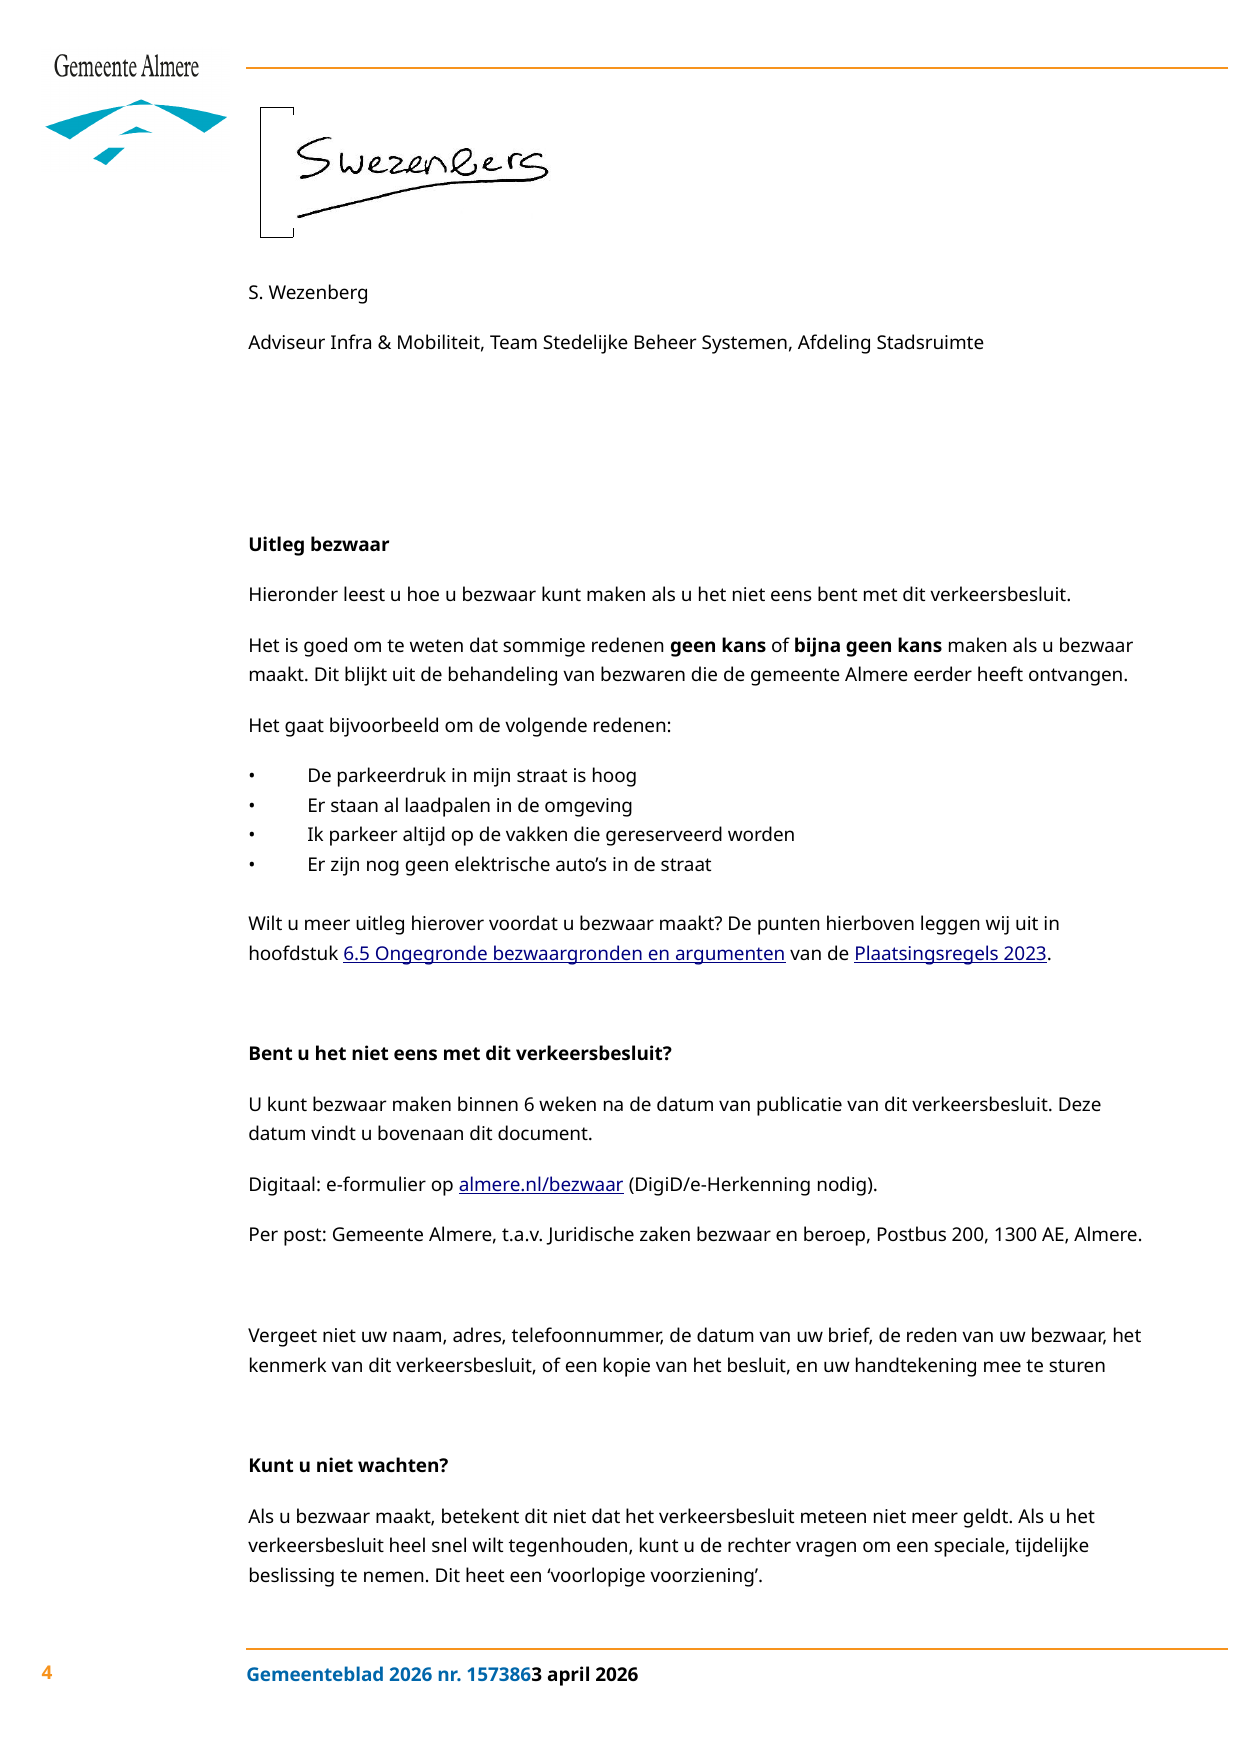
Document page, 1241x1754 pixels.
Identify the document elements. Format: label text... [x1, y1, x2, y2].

text Als u bezwaar maakt, betekent dit niet dat het verkeersbesluit meteen niet meer geldt. Als u het verkeersbesluit heel snel wilt tegenhouden, kunt u de rechter vragen om een speciale, tijdelijke beslissing te nemen. Dit heet een ‘voorlopige voorziening’. [248, 1503, 1152, 1588]
list De parkeerdruk in mijn straat is hoog [248, 762, 1152, 788]
text Kunt u niet wachten? [248, 1453, 1152, 1478]
picture [268, 115, 576, 228]
text Het gaat bijvoorbeeld om de volgende redenen: [248, 712, 1152, 738]
list Ik parkeer altijd op de vakken die gereserveerd worden [248, 821, 1152, 847]
text Wilt u meer uitleg hierover voordat u bezwaar maakt? De punten hierboven leggen wij uit in hoofdstuk 6.5 Ongegronde bezwaargronden en argumenten van de Plaatsingsregels 2023. [248, 910, 1152, 966]
text Vergeet niet uw naam, adres, telefoonnummer, de datum van uw brief, de reden van uw bezwaar, het kenmerk van dit verkeersbesluit, of een kopie van het besluit, en uw handtekening mee te sturen [248, 1322, 1152, 1378]
list Er zijn nog geen elektrische auto’s in de straat [248, 851, 1152, 877]
text Adviseur Infra & Mobiliteit, Team Stedelijke Beheer Systemen, Afdeling Stadsruimte [248, 329, 1152, 355]
text Het is goed om te weten dat sommige redenen geen kans of bijna geen kans maken als u bezwaar maakt. Dit blijkt uit de behandeling van bezwaren die de gemeente Almere eerder heeft ontvangen. [248, 632, 1152, 687]
picture [41, 47, 231, 172]
text Per post: Gemeente Almere, t.a.v. Juridische zaken bezwaar en beroep, Postbus 200, 1300 AE, Almere. [248, 1221, 1152, 1247]
list Er staan al laadpalen in de omgeving [248, 792, 1152, 818]
text Bent u het niet eens met dit verkeersbesluit? [248, 1041, 1152, 1066]
text S. Wezenberg [248, 279, 1152, 305]
text Digitaal: e-formulier op almere.nl/bezwaar (DigiD/e-Herkenning nodig). [248, 1171, 1152, 1197]
text Uitleg bezwaar [248, 531, 1152, 557]
text Hieronder leest u hoe u bezwaar kunt maken als u het niet eens bent met dit verkeersbesluit. [248, 581, 1152, 607]
text U kunt bezwaar maken binnen 6 weken na de datum van publicatie van dit verkeersbesluit. Deze datum vindt u bovenaan dit document. [248, 1091, 1152, 1146]
